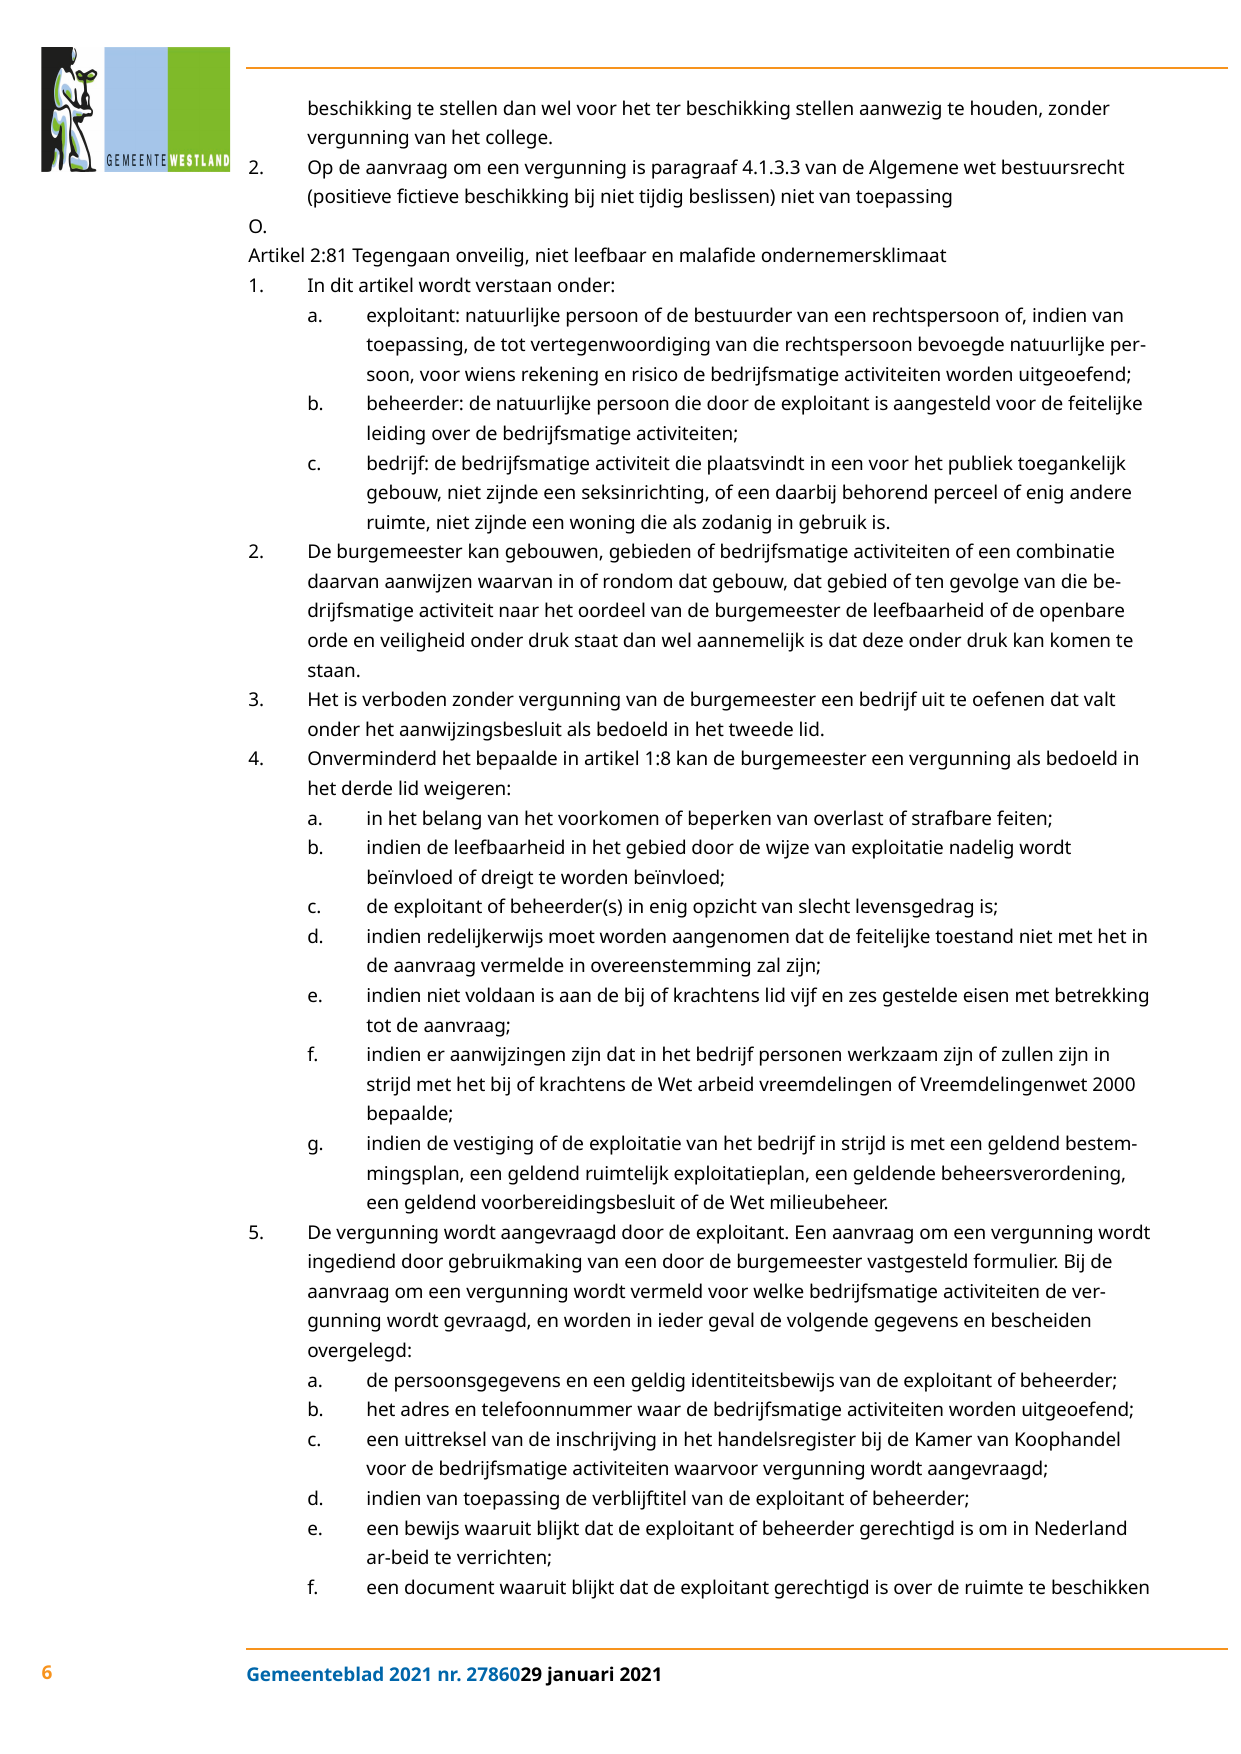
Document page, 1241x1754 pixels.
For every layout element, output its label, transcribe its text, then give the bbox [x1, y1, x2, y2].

list Op de aanvraag om een vergunning is paragraaf 4.1.3.3 van de Algemene wet bestuursrecht (positieve fictieve beschikking bij niet tijdig beslissen) niet van toepassing [248, 154, 1152, 209]
list indien de vestiging of de exploitatie van het bedrijf in strijd is met een geldend bestem-mingsplan, een geldend ruimtelijk exploitatieplan, een geldende beheersverordening, een geldend voorbereidingsbesluit of de Wet milieubeheer. [307, 1130, 1152, 1215]
list exploitant: natuurlijke persoon of de bestuurder van een rechtspersoon of, indien van toepassing, de tot vertegenwoordiging van die rechtspersoon bevoegde natuurlijke per-soon, voor wiens rekening en risico de bedrijfsmatige activiteiten worden uitgeoefend; [307, 302, 1152, 387]
list in het belang van het voorkomen of beperken van overlast of strafbare feiten; [307, 805, 1152, 831]
list indien er aanwijzingen zijn dat in het bedrijf personen werkzaam zijn of zullen zijn in strijd met het bij of krachtens de Wet arbeid vreemdelingen of Vreemdelingenwet 2000 bepaalde; [307, 1041, 1152, 1126]
list een bewijs waaruit blijkt dat de exploitant of beheerder gerechtigd is om in Nederland ar-beid te verrichten; [307, 1515, 1152, 1570]
list het adres en telefoonnummer waar de bedrijfsmatige activiteiten worden uitgeoefend; [307, 1396, 1152, 1422]
list de persoonsgegevens en een geldig identiteitsbewijs van de exploitant of beheerder; [307, 1367, 1152, 1393]
list beschikking te stellen dan wel voor het ter beschikking stellen aanwezig te houden, zonder vergunning van het college. [248, 95, 1152, 150]
text Artikel 2:81 Tegengaan onveilig, niet leefbaar en malafide ondernemersklimaat [248, 243, 1152, 268]
list indien van toepassing de verblijftitel van de exploitant of beheerder; [307, 1485, 1152, 1511]
list de exploitant of beheerder(s) in enig opzicht van slecht levensgedrag is; [307, 893, 1152, 919]
text O. [248, 213, 1152, 239]
list In dit artikel wordt verstaan onder: [248, 272, 1152, 298]
list een document waaruit blijkt dat de exploitant gerechtigd is over de ruimte te beschikken [307, 1574, 1152, 1600]
list beheerder: de natuurlijke persoon die door de exploitant is aangesteld voor de feitelijke leiding over de bedrijfsmatige activiteiten; [307, 391, 1152, 446]
list De vergunning wordt aangevraagd door de exploitant. Een aanvraag om een vergunning wordt ingediend door gebruikmaking van een door de burgemeester vastgesteld formulier. Bij de aanvraag om een vergunning wordt vermeld voor welke bedrijfsmatige activiteiten de ver-gunning wordt gevraagd, en worden in ieder geval de volgende gegevens en bescheiden overgelegd: [248, 1219, 1152, 1363]
list een uittreksel van de inschrijving in het handelsregister bij de Kamer van Koophandel voor de bedrijfsmatige activiteiten waarvoor vergunning wordt aangevraagd; [307, 1426, 1152, 1481]
picture [41, 47, 231, 172]
list indien redelijkerwijs moet worden aangenomen dat de feitelijke toestand niet met het in de aanvraag vermelde in overeenstemming zal zijn; [307, 923, 1152, 978]
list Het is verboden zonder vergunning van de burgemeester een bedrijf uit te oefenen dat valt onder het aanwijzingsbesluit als bedoeld in het tweede lid. [248, 686, 1152, 742]
list indien de leefbaarheid in het gebied door de wijze van exploitatie nadelig wordt beïnvloed of dreigt te worden beïnvloed; [307, 834, 1152, 890]
list indien niet voldaan is aan de bij of krachtens lid vijf en zes gestelde eisen met betrekking tot de aanvraag; [307, 982, 1152, 1038]
list bedrijf: de bedrijfsmatige activiteit die plaatsvindt in een voor het publiek toegankelijk gebouw, niet zijnde een seksinrichting, of een daarbij behorend perceel of enig andere ruimte, niet zijnde een woning die als zodanig in gebruik is. [307, 450, 1152, 535]
list Onverminderd het bepaalde in artikel 1:8 kan de burgemeester een vergunning als bedoeld in het derde lid weigeren: [248, 746, 1152, 801]
list De burgemeester kan gebouwen, gebieden of bedrijfsmatige activiteiten of een combinatie daarvan aanwijzen waarvan in of rondom dat gebouw, dat gebied of ten gevolge van die be-drijfsmatige activiteit naar het oordeel van de burgemeester de leefbaarheid of de openbare orde en veiligheid onder druk staat dan wel aannemelijk is dat deze onder druk kan komen te staan. [248, 538, 1152, 683]
